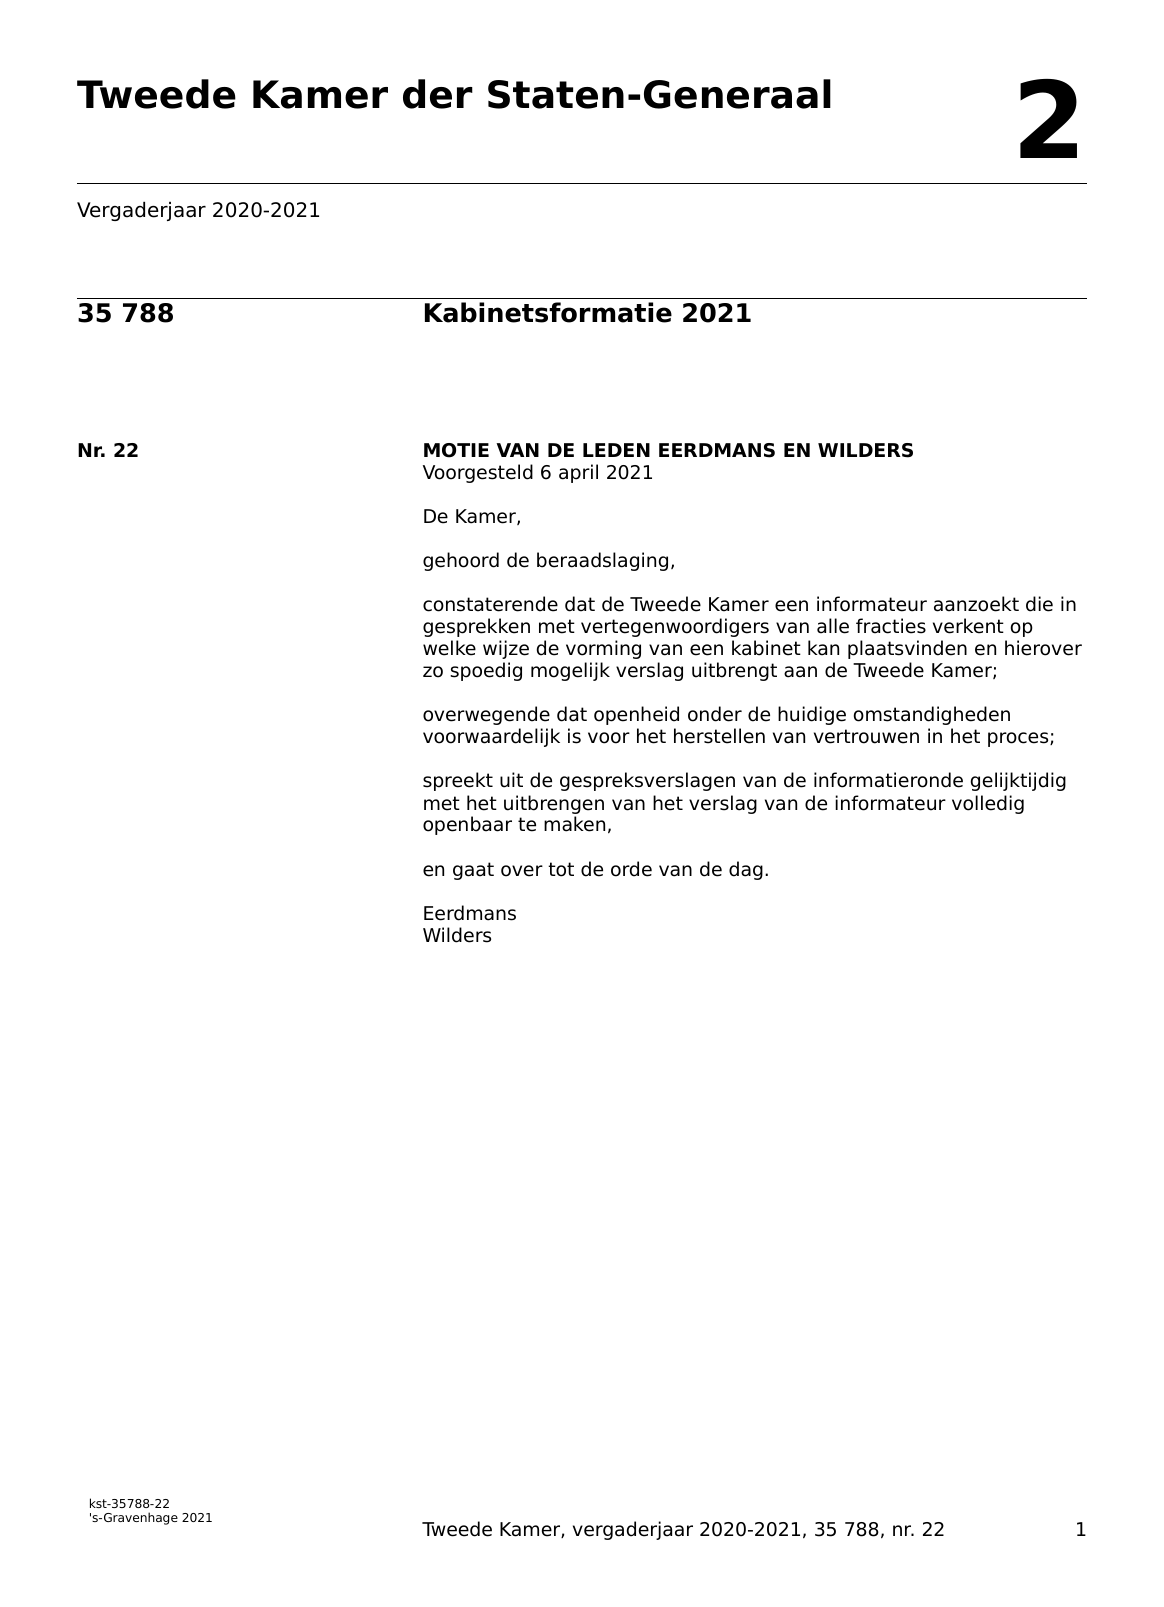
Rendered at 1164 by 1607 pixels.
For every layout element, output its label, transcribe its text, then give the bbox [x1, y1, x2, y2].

table_header 2 [886, 59, 1087, 183]
text overwegende dat openheid onder de huidige omstandigheden voorwaardelijk is voor het herstellen van vertrouwen in het proces; [422, 704, 1087, 748]
text Wilders [422, 925, 1087, 947]
subtitle 35 788 Kabinetsformatie 2021 [77, 299, 1087, 329]
text spreekt uit de gespreksverslagen van de informatieronde gelijktijdig met het uitbrengen van het verslag van de informateur volledig openbaar te maken, [422, 770, 1087, 836]
text kst-35788-22 [88, 1497, 323, 1511]
subtitle Nr. 22 MOTIE VAN DE LEDEN EERDMANS EN WILDERS [77, 440, 1087, 462]
text constaterende dat de Tweede Kamer een informateur aanzoekt die in gesprekken met vertegenwoordigers van alle fracties verkent op welke wijze de vorming van een kabinet kan plaatsvinden en hierover zo spoedig mogelijk verslag uitbrengt aan de Tweede Kamer; [422, 594, 1087, 682]
text en gaat over tot de orde van de dag. [422, 858, 1087, 881]
text Voorgesteld 6 april 2021 [422, 462, 1087, 484]
table_cell Vergaderjaar 2020-2021 [77, 184, 1087, 298]
text De Kamer, [422, 506, 1087, 528]
text 's-Gravenhage 2021 [88, 1511, 323, 1525]
table_header Tweede Kamer der Staten-Generaal [77, 59, 886, 183]
text gehoord de beraadslaging, [422, 550, 1087, 572]
text Eerdmans [422, 903, 1087, 925]
